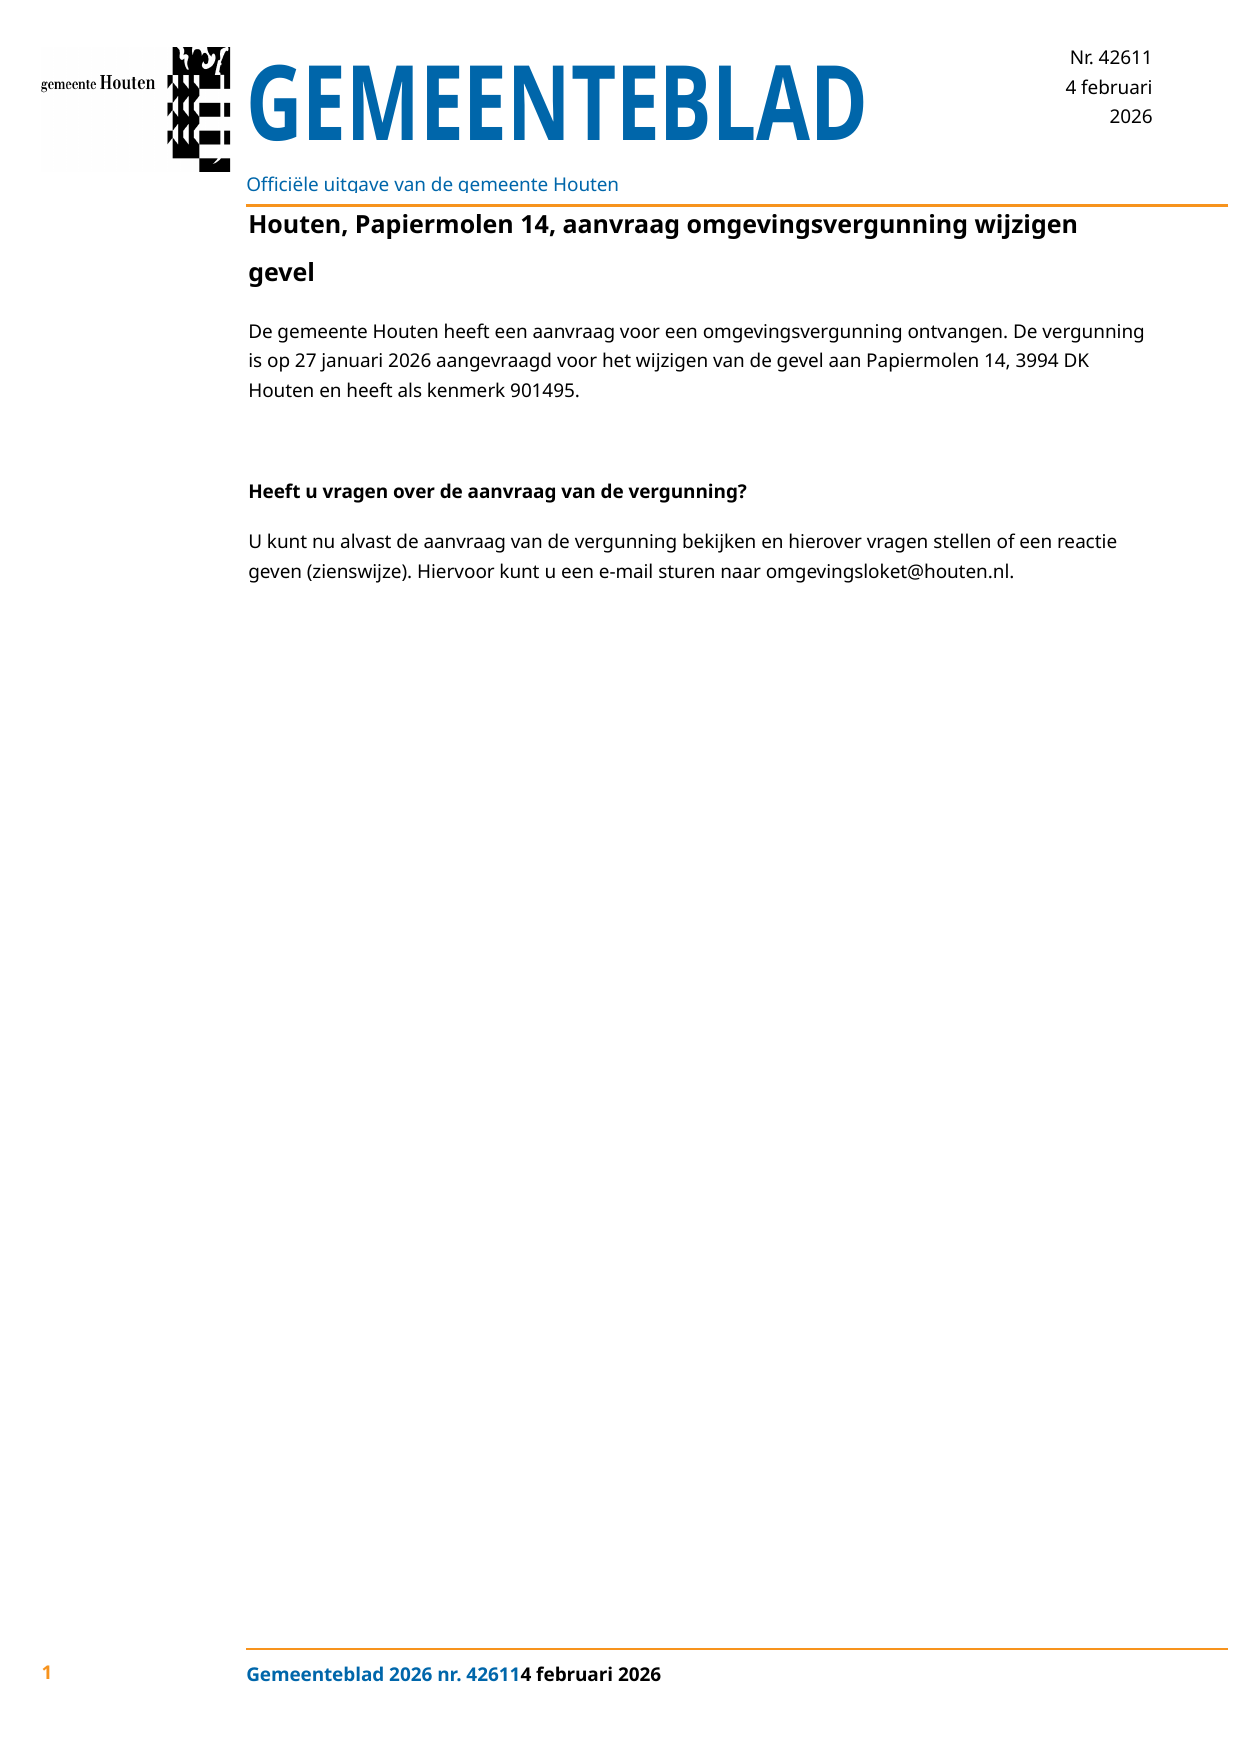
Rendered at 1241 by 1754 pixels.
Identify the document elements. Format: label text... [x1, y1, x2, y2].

text De gemeente Houten heeft een aanvraag voor een omgevingsvergunning ontvangen. De vergunning is op 27 januari 2026 aangevraagd voor het wijzigen van de gevel aan Papiermolen 14, 3994 DK Houten en heeft als kenmerk 901495. [248, 318, 1152, 403]
text U kunt nu alvast de aanvraag van de vergunning bekijken en hierover vragen stellen of een reactie geven (zienswijze). Hiervoor kunt u een e-mail sturen naar omgevingsloket@houten.nl. [248, 528, 1152, 584]
text Heeft u vragen over de aanvraag van de vergunning? [248, 478, 1152, 504]
picture [41, 47, 231, 172]
text Houten, Papiermolen 14, aanvraag omgevingsvergunning wijzigen gevel [248, 207, 1152, 288]
